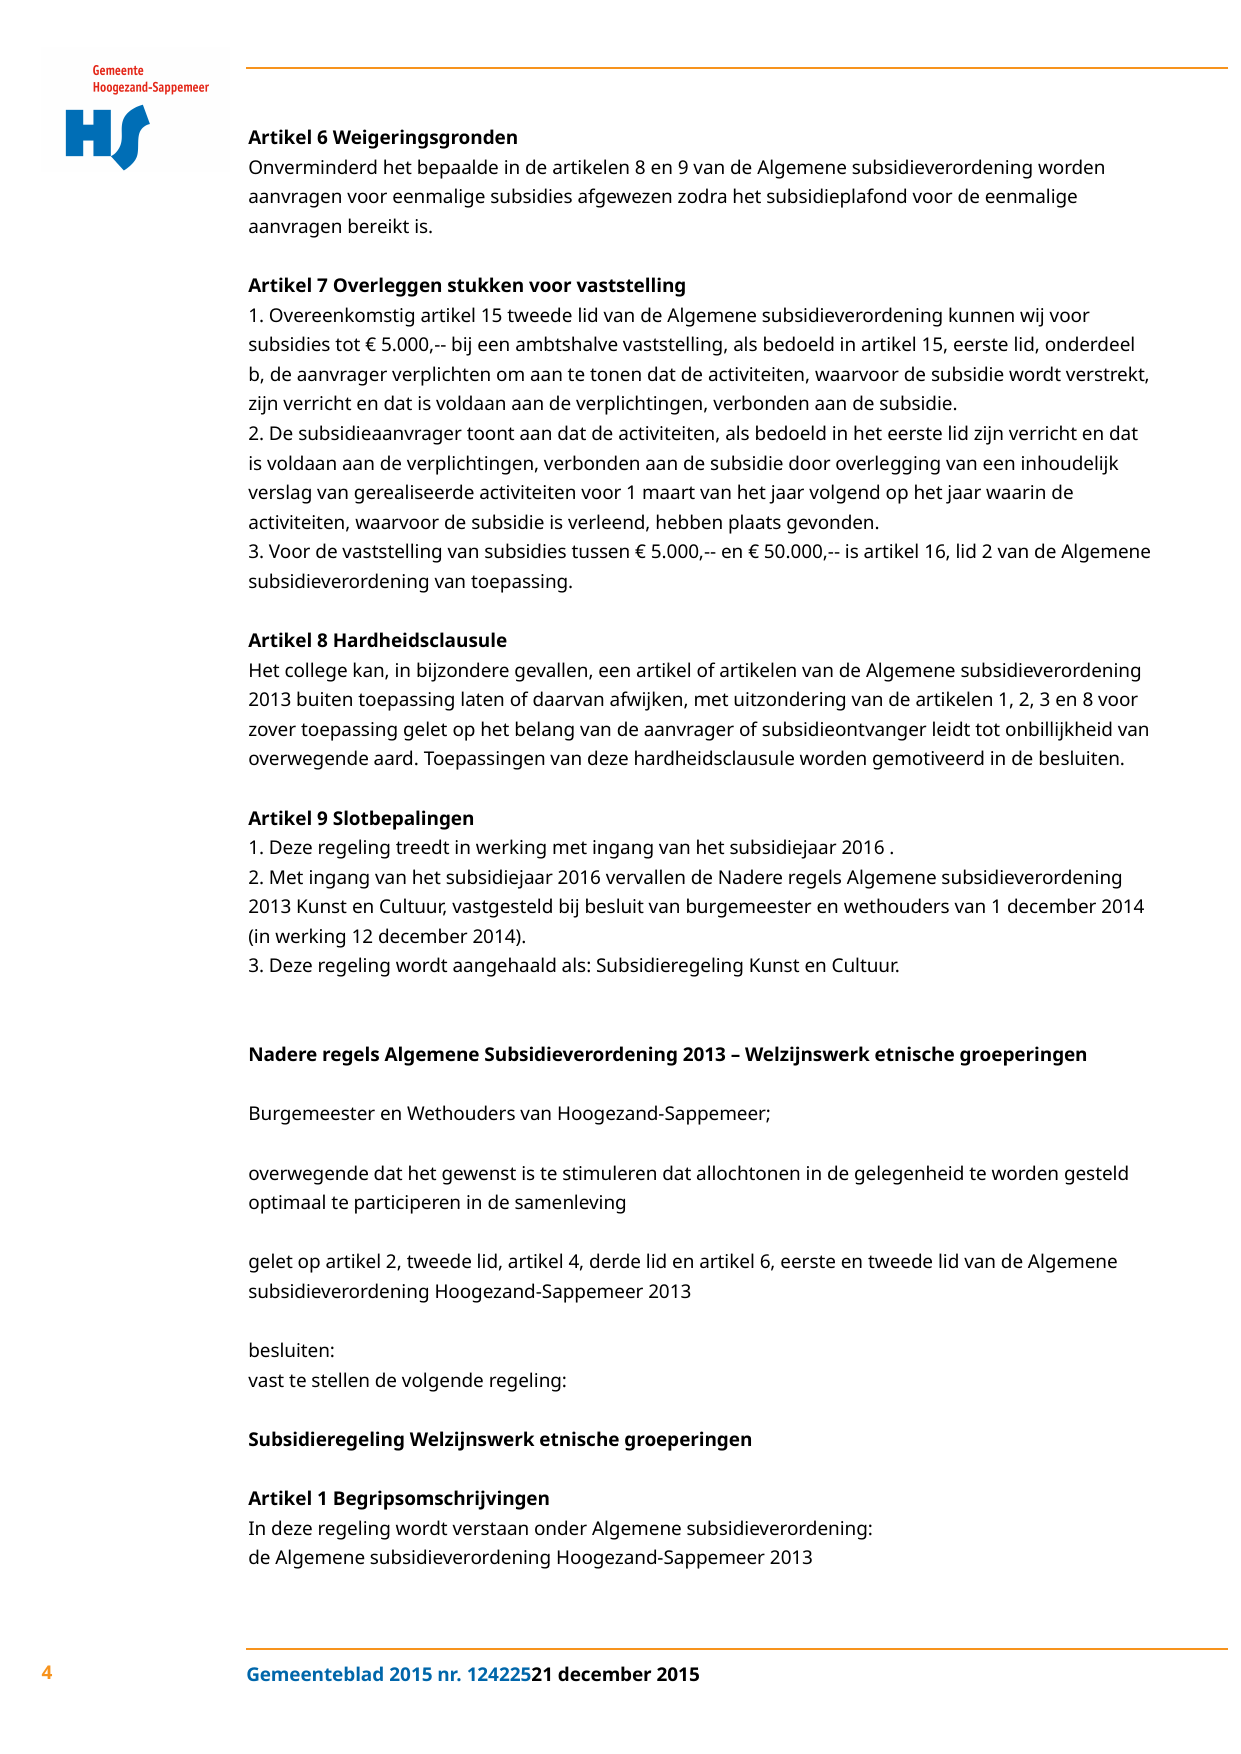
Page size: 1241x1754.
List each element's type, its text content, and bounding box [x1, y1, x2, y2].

text Artikel 6 Weigeringsgronden [248, 124, 1152, 150]
text 1. Overeenkomstig artikel 15 tweede lid van de Algemene subsidieverordening kunnen wij voor subsidies tot € 5.000,-- bij een ambtshalve vaststelling, als bedoeld in artikel 15, eerste lid, onderdeel b, de aanvrager verplichten om aan te tonen dat de activiteiten, waarvoor de subsidie wordt verstrekt, zijn verricht en dat is voldaan aan de verplichtingen, verbonden aan de subsidie. [248, 302, 1152, 416]
text In deze regeling wordt verstaan onder Algemene subsidieverordening: [248, 1515, 1152, 1541]
text Artikel 7 Overleggen stukken voor vaststelling [248, 272, 1152, 298]
picture [41, 47, 231, 172]
text de Algemene subsidieverordening Hoogezand-Sappemeer 2013 [248, 1544, 1152, 1570]
text Artikel 9 Slotbepalingen [248, 805, 1152, 831]
text 1. Deze regeling treedt in werking met ingang van het subsidiejaar 2016 . [248, 834, 1152, 860]
text 2. Met ingang van het subsidiejaar 2016 vervallen de Nadere regels Algemene subsidieverordening 2013 Kunst en Cultuur, vastgesteld bij besluit van burgemeester en wethouders van 1 december 2014 (in werking 12 december 2014). [248, 864, 1152, 949]
text Burgemeester en Wethouders van Hoogezand-Sappemeer; [248, 1101, 1152, 1126]
text overwegende dat het gewenst is te stimuleren dat allochtonen in de gelegenheid te worden gesteld optimaal te participeren in de samenleving [248, 1160, 1152, 1215]
text vast te stellen de volgende regeling: [248, 1367, 1152, 1393]
text 3. Voor de vaststelling van subsidies tussen € 5.000,-- en € 50.000,-- is artikel 16, lid 2 van de Algemene subsidieverordening van toepassing. [248, 538, 1152, 594]
text Artikel 1 Begripsomschrijvingen [248, 1485, 1152, 1511]
text Nadere regels Algemene Subsidieverordening 2013 – Welzijnswerk etnische groeperingen [248, 1041, 1152, 1067]
text Het college kan, in bijzondere gevallen, een artikel of artikelen van de Algemene subsidieverordening 2013 buiten toepassing laten of daarvan afwijken, met uitzondering van de artikelen 1, 2, 3 en 8 voor zover toepassing gelet op het belang van de aanvrager of subsidieontvanger leidt tot onbillijkheid van overwegende aard. Toepassingen van deze hardheidsclausule worden gemotiveerd in de besluiten. [248, 657, 1152, 771]
text 3. Deze regeling wordt aangehaald als: Subsidieregeling Kunst en Cultuur. [248, 953, 1152, 978]
text Onverminderd het bepaalde in de artikelen 8 en 9 van de Algemene subsidieverordening worden aanvragen voor eenmalige subsidies afgewezen zodra het subsidieplafond voor de eenmalige aanvragen bereikt is. [248, 154, 1152, 239]
text Subsidieregeling Welzijnswerk etnische groeperingen [248, 1426, 1152, 1452]
text besluiten: [248, 1337, 1152, 1363]
text 2. De subsidieaanvrager toont aan dat de activiteiten, als bedoeld in het eerste lid zijn verricht en dat is voldaan aan de verplichtingen, verbonden aan de subsidie door overlegging van een inhoudelijk verslag van gerealiseerde activiteiten voor 1 maart van het jaar volgend op het jaar waarin de activiteiten, waarvoor de subsidie is verleend, hebben plaats gevonden. [248, 420, 1152, 535]
text gelet op artikel 2, tweede lid, artikel 4, derde lid en artikel 6, eerste en tweede lid van de Algemene subsidieverordening Hoogezand-Sappemeer 2013 [248, 1248, 1152, 1304]
text Artikel 8 Hardheidsclausule [248, 627, 1152, 653]
